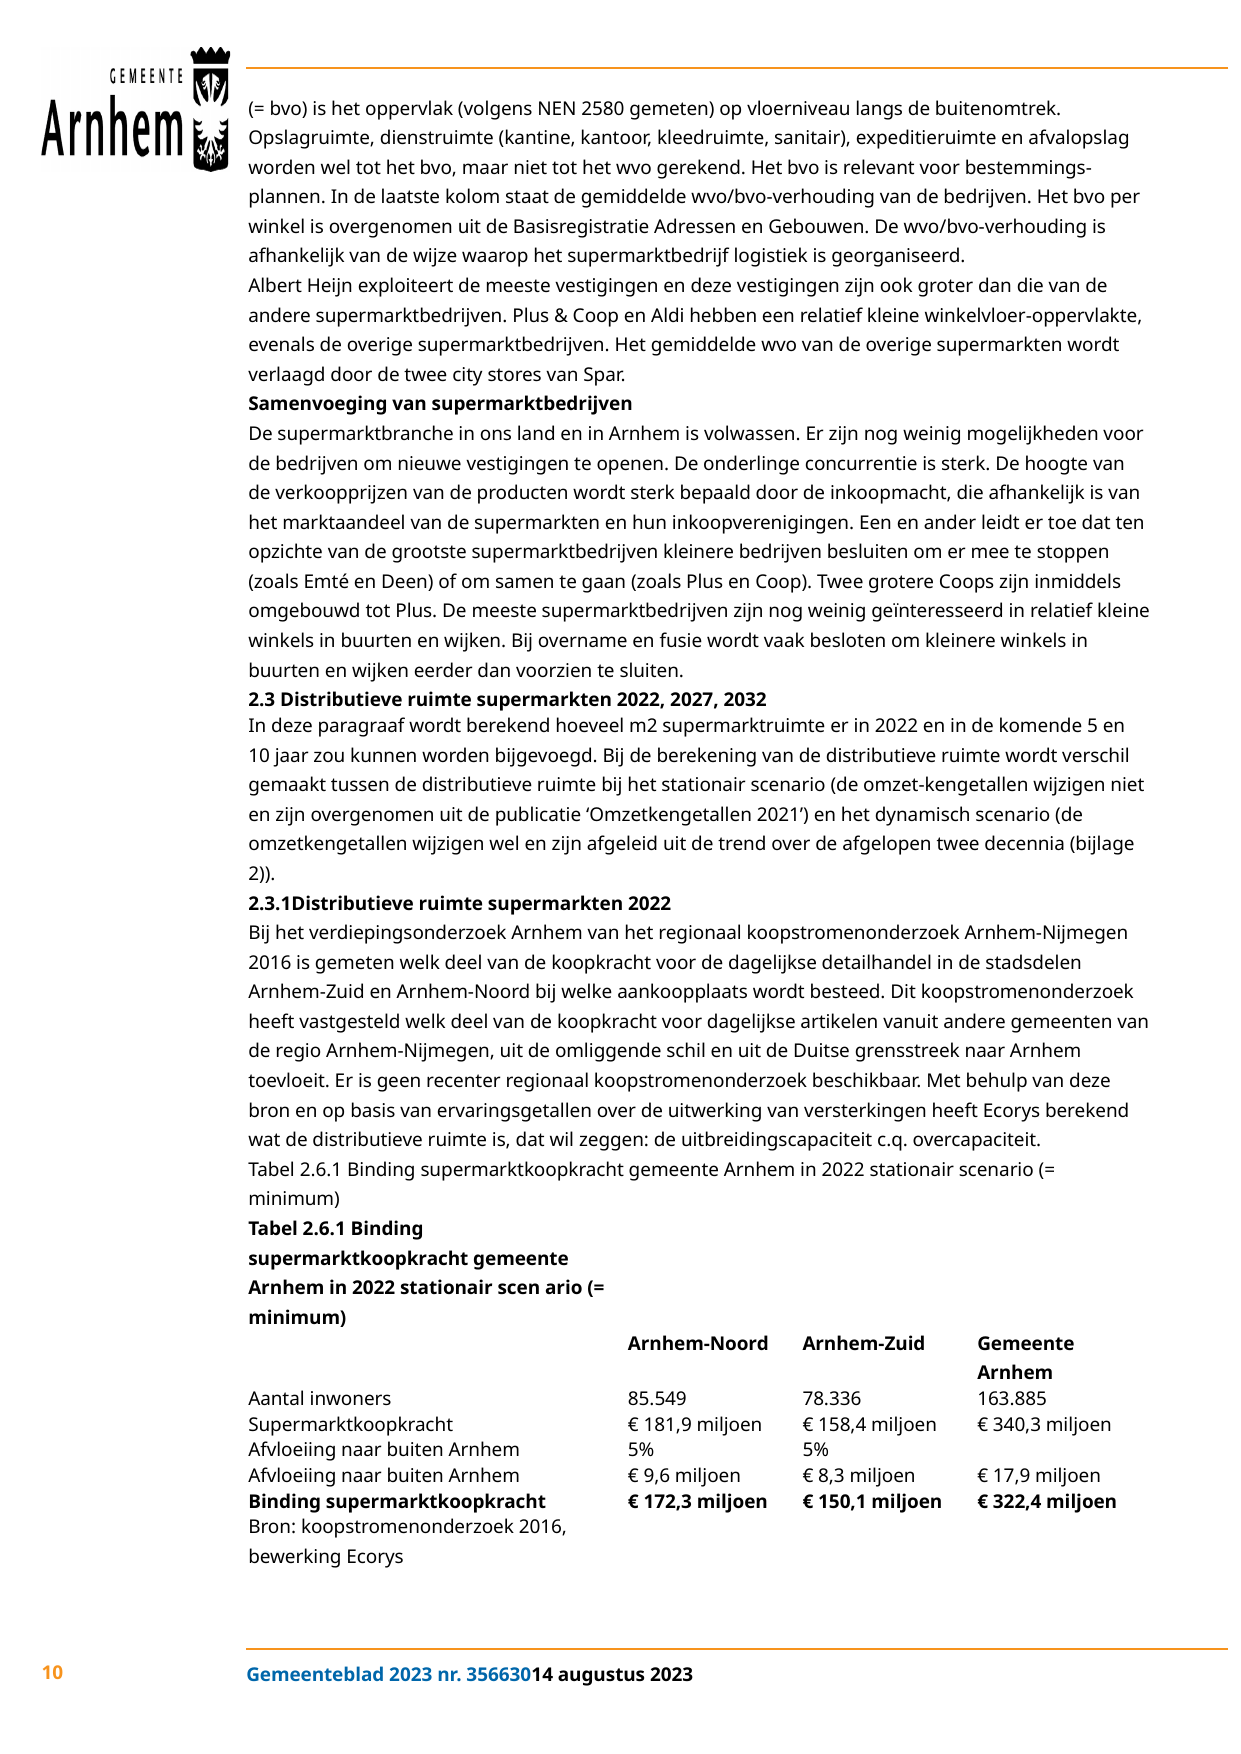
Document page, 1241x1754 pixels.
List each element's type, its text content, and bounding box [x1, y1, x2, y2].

text Samenvoeging van supermarktbedrijven [248, 391, 1152, 416]
text (= bvo) is het oppervlak (volgens NEN 2580 gemeten) op vloerniveau langs de buitenomtrek. Opslagruimte, dienstruimte (kantine, kantoor, kleedruimte, sanitair), expeditieruimte en afvalopslag worden wel tot het bvo, maar niet tot het wvo gerekend. Het bvo is relevant voor bestemmings-plannen. In de laatste kolom staat de gemiddelde wvo/bvo-verhouding van de bedrijven. Het bvo per winkel is overgenomen uit de Basisregistratie Adressen en Gebouwen. De wvo/bvo-verhouding is afhankelijk van de wijze waarop het supermarktbedrijf logistiek is georganiseerd. [248, 95, 1152, 268]
table_cell 85.549 [628, 1385, 802, 1411]
table_cell Arnhem-Zuid [802, 1330, 977, 1385]
table_cell Arnhem-Noord [628, 1330, 802, 1385]
table_cell € 8,3 miljoen [802, 1462, 977, 1488]
text In deze paragraaf wordt berekend hoeveel m2 supermarktruimte er in 2022 en in de komende 5 en 10 jaar zou kunnen worden bijgevoegd. Bij de berekening van de distributieve ruimte wordt verschil gemaakt tussen de distributieve ruimte bij het stationair scenario (de omzet-kengetallen wijzigen niet en zijn overgenomen uit de publicatie ‘Omzetkengetallen 2021’) en het dynamisch scenario (de omzetkengetallen wijzigen wel en zijn afgeleid uit de trend over de afgelopen twee decennia (bijlage 2)). [248, 712, 1152, 886]
table_cell Bron: koopstromenonderzoek 2016, bewerking Ecorys [248, 1514, 628, 1569]
text Tabel 2.6.1 Binding supermarktkoopkracht gemeente Arnhem in 2022 stationair scenario (= minimum) [248, 1156, 1152, 1211]
table_cell Afvloeiing naar buiten Arnhem [248, 1436, 628, 1462]
table_cell € 181,9 miljoen [628, 1411, 802, 1436]
table_cell € 172,3 miljoen [628, 1488, 802, 1514]
table_cell € 17,9 miljoen [977, 1462, 1152, 1488]
text Bij het verdiepingsonderzoek Arnhem van het regionaal koopstromenonderzoek Arnhem-Nijmegen 2016 is gemeten welk deel van de koopkracht voor de dagelijkse detailhandel in de stadsdelen Arnhem-Zuid en Arnhem-Noord bij welke aankoopplaats wordt besteed. Dit koopstromenonderzoek heeft vastgesteld welk deel van de koopkracht voor dagelijkse artikelen vanuit andere gemeenten van de regio Arnhem-Nijmegen, uit de omliggende schil en uit de Duitse grensstreek naar Arnhem toevloeit. Er is geen recenter regionaal koopstromenonderzoek beschikbaar. Met behulp van deze bron en op basis van ervaringsgetallen over de uitwerking van versterkingen heeft Ecorys berekend wat de distributieve ruimte is, dat wil zeggen: de uitbreidingscapaciteit c.q. overcapaciteit. [248, 919, 1152, 1152]
table_cell € 9,6 miljoen [628, 1462, 802, 1488]
text 2.3.1Distributieve ruimte supermarkten 2022 [248, 890, 1152, 915]
table_cell Aantal inwoners [248, 1385, 628, 1411]
text Albert Heijn exploiteert de meeste vestigingen en deze vestigingen zijn ook groter dan die van de andere supermarktbedrijven. Plus & Coop en Aldi hebben een relatief kleine winkelvloer-oppervlakte, evenals de overige supermarktbedrijven. Het gemiddelde wvo van de overige supermarkten wordt verlaagd door de twee city stores van Spar. [248, 272, 1152, 387]
text De supermarktbranche in ons land en in Arnhem is volwassen. Er zijn nog weinig mogelijkheden voor de bedrijven om nieuwe vestigingen te openen. De onderlinge concurrentie is sterk. De hoogte van de verkoopprijzen van de producten wordt sterk bepaald door de inkoopmacht, die afhankelijk is van het marktaandeel van de supermarkten en hun inkoopverenigingen. Een en ander leidt er toe dat ten opzichte van de grootste supermarktbedrijven kleinere bedrijven besluiten om er mee te stoppen (zoals Emté en Deen) of om samen te gaan (zoals Plus en Coop). Twee grotere Coops zijn inmiddels omgebouwd tot Plus. De meeste supermarktbedrijven zijn nog weinig geïnteresseerd in relatief kleine winkels in buurten en wijken. Bij overname en fusie wordt vaak besloten om kleinere winkels in buurten en wijken eerder dan voorzien te sluiten. [248, 420, 1152, 683]
table_cell [802, 1514, 977, 1569]
table_cell € 340,3 miljoen [977, 1411, 1152, 1436]
table_cell € 150,1 miljoen [802, 1488, 977, 1514]
table_cell € 322,4 miljoen [977, 1488, 1152, 1514]
table_cell Supermarktkoopkracht [248, 1411, 628, 1436]
picture [41, 47, 231, 172]
table_cell 163.885 [977, 1385, 1152, 1411]
table_cell Gemeente Arnhem [977, 1330, 1152, 1385]
table_cell 5% [802, 1436, 977, 1462]
table_cell Afvloeiing naar buiten Arnhem [248, 1462, 628, 1488]
table_cell [248, 1330, 628, 1385]
text 2.3 Distributieve ruimte supermarkten 2022, 2027, 2032 [248, 686, 1152, 712]
table_cell 5% [628, 1436, 802, 1462]
table_cell [628, 1514, 802, 1569]
table_cell 78.336 [802, 1385, 977, 1411]
table_cell € 158,4 miljoen [802, 1411, 977, 1436]
table_cell [977, 1436, 1152, 1462]
table_cell Binding supermarktkoopkracht [248, 1488, 628, 1514]
table_header Tabel 2.6.1 Binding supermarktkoopkracht gemeente Arnhem in 2022 stationair scen ario (= minimum) [248, 1215, 628, 1330]
